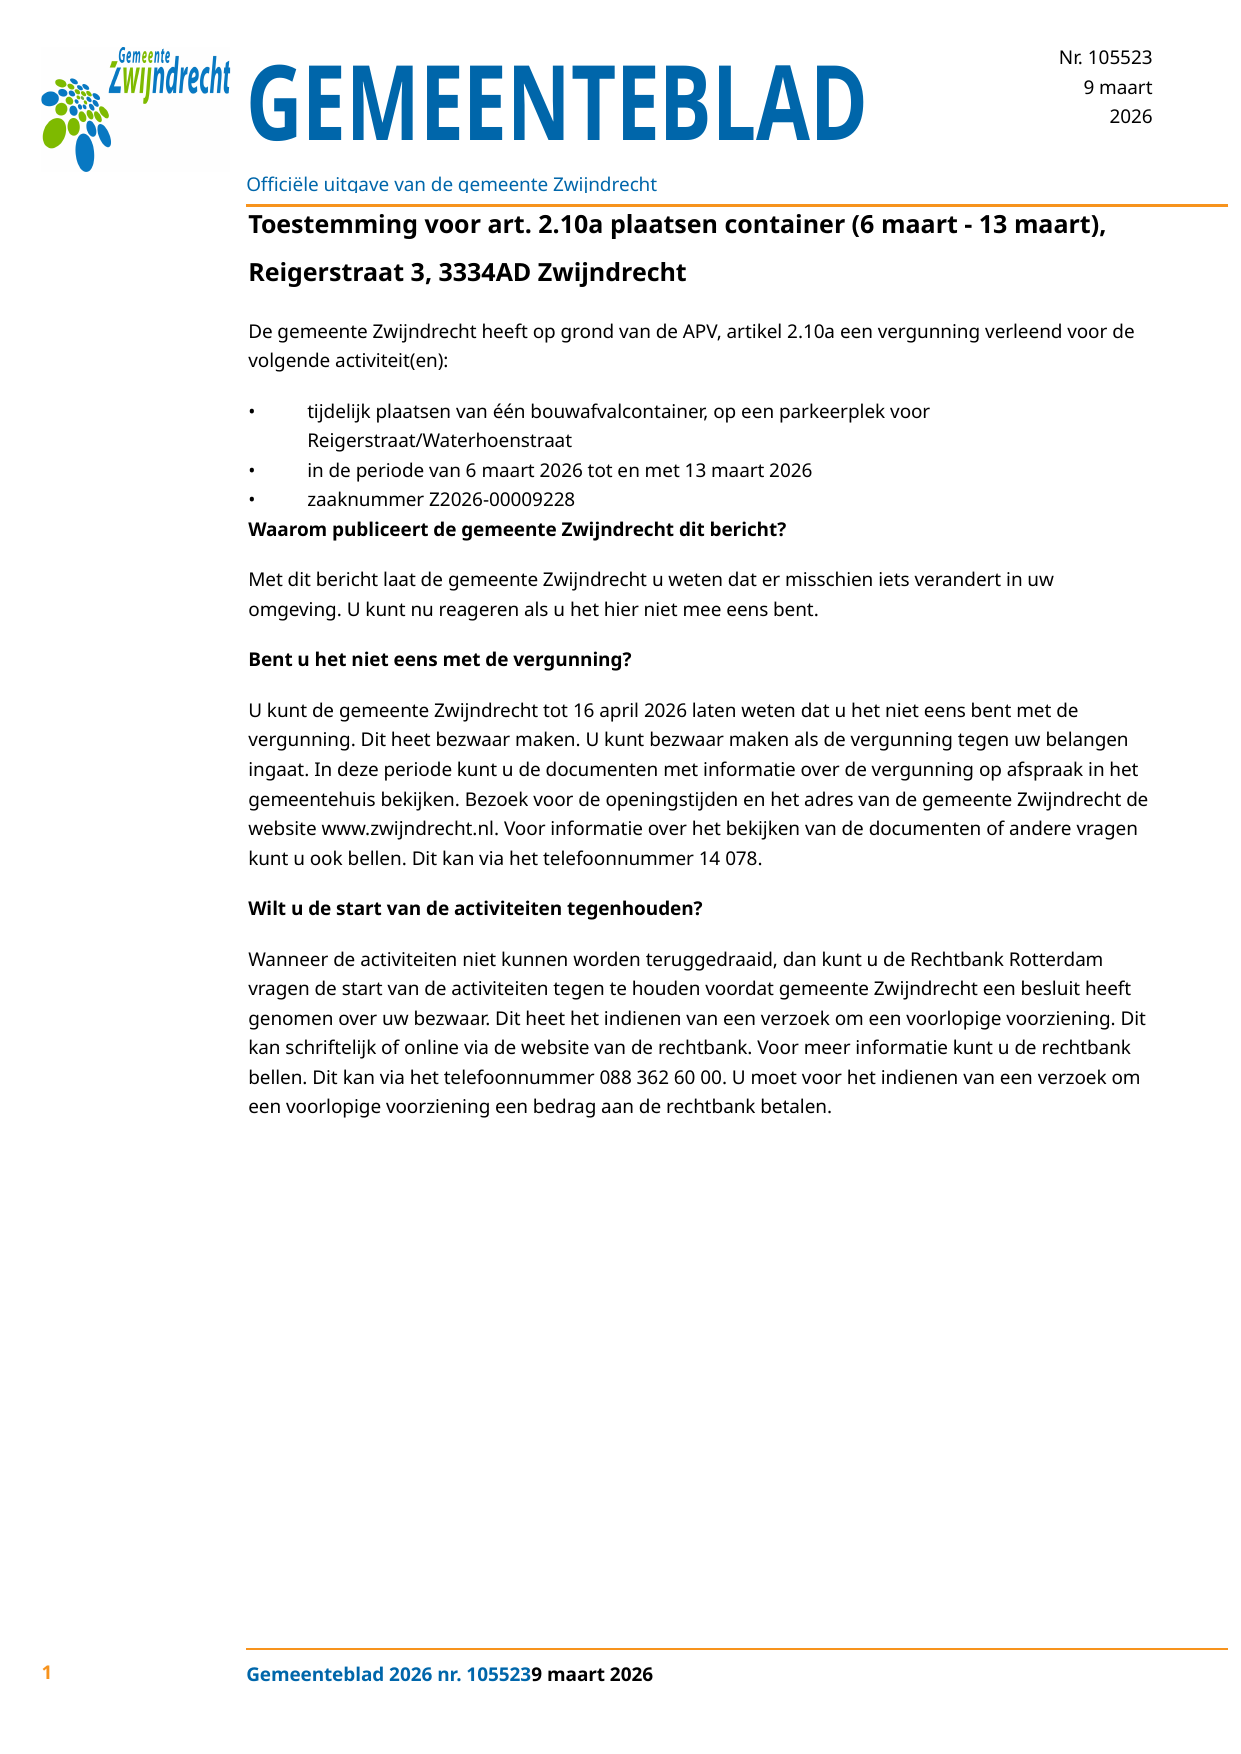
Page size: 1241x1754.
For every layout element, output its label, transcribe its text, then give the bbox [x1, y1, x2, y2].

text Toestemming voor art. 2.10a plaatsen container (6 maart - 13 maart), Reigerstraat 3, 3334AD Zwijndrecht [248, 207, 1152, 288]
list in de periode van 6 maart 2026 tot en met 13 maart 2026 [248, 457, 1152, 483]
text Wanneer de activiteiten niet kunnen worden teruggedraaid, dan kunt u de Rechtbank Rotterdam vragen de start van de activiteiten tegen te houden voordat gemeente Zwijndrecht een besluit heeft genomen over uw bezwaar. Dit heet het indienen van een verzoek om een voorlopige voorziening. Dit kan schriftelijk of online via de website van de rechtbank. Voor meer informatie kunt u de rechtbank bellen. Dit kan via het telefoonnummer 088 362 60 00. U moet voor het indienen van een verzoek om een voorlopige voorziening een bedrag aan de rechtbank betalen. [248, 946, 1152, 1119]
text De gemeente Zwijndrecht heeft op grond van de APV, artikel 2.10a een vergunning verleend voor de volgende activiteit(en): [248, 318, 1152, 373]
text U kunt de gemeente Zwijndrecht tot 16 april 2026 laten weten dat u het niet eens bent met de vergunning. Dit heet bezwaar maken. U kunt bezwaar maken als de vergunning tegen uw belangen ingaat. In deze periode kunt u de documenten met informatie over de vergunning op afspraak in het gemeentehuis bekijken. Bezoek voor de openingstijden en het adres van de gemeente Zwijndrecht de website www.zwijndrecht.nl. Voor informatie over het bekijken van de documenten of andere vragen kunt u ook bellen. Dit kan via het telefoonnummer 14 078. [248, 697, 1152, 871]
list zaaknummer Z2026-00009228 [248, 487, 1152, 512]
text Bent u het niet eens met de vergunning? [248, 647, 1152, 672]
picture [41, 47, 231, 172]
list tijdelijk plaatsen van één bouwafvalcontainer, op een parkeerplek voor Reigerstraat/Waterhoenstraat [248, 398, 1152, 453]
text Waarom publiceert de gemeente Zwijndrecht dit bericht? [248, 516, 1152, 542]
text Met dit bericht laat de gemeente Zwijndrecht u weten dat er misschien iets verandert in uw omgeving. U kunt nu reageren als u het hier niet mee eens bent. [248, 567, 1152, 622]
text Wilt u de start van de activiteiten tegenhouden? [248, 895, 1152, 921]
